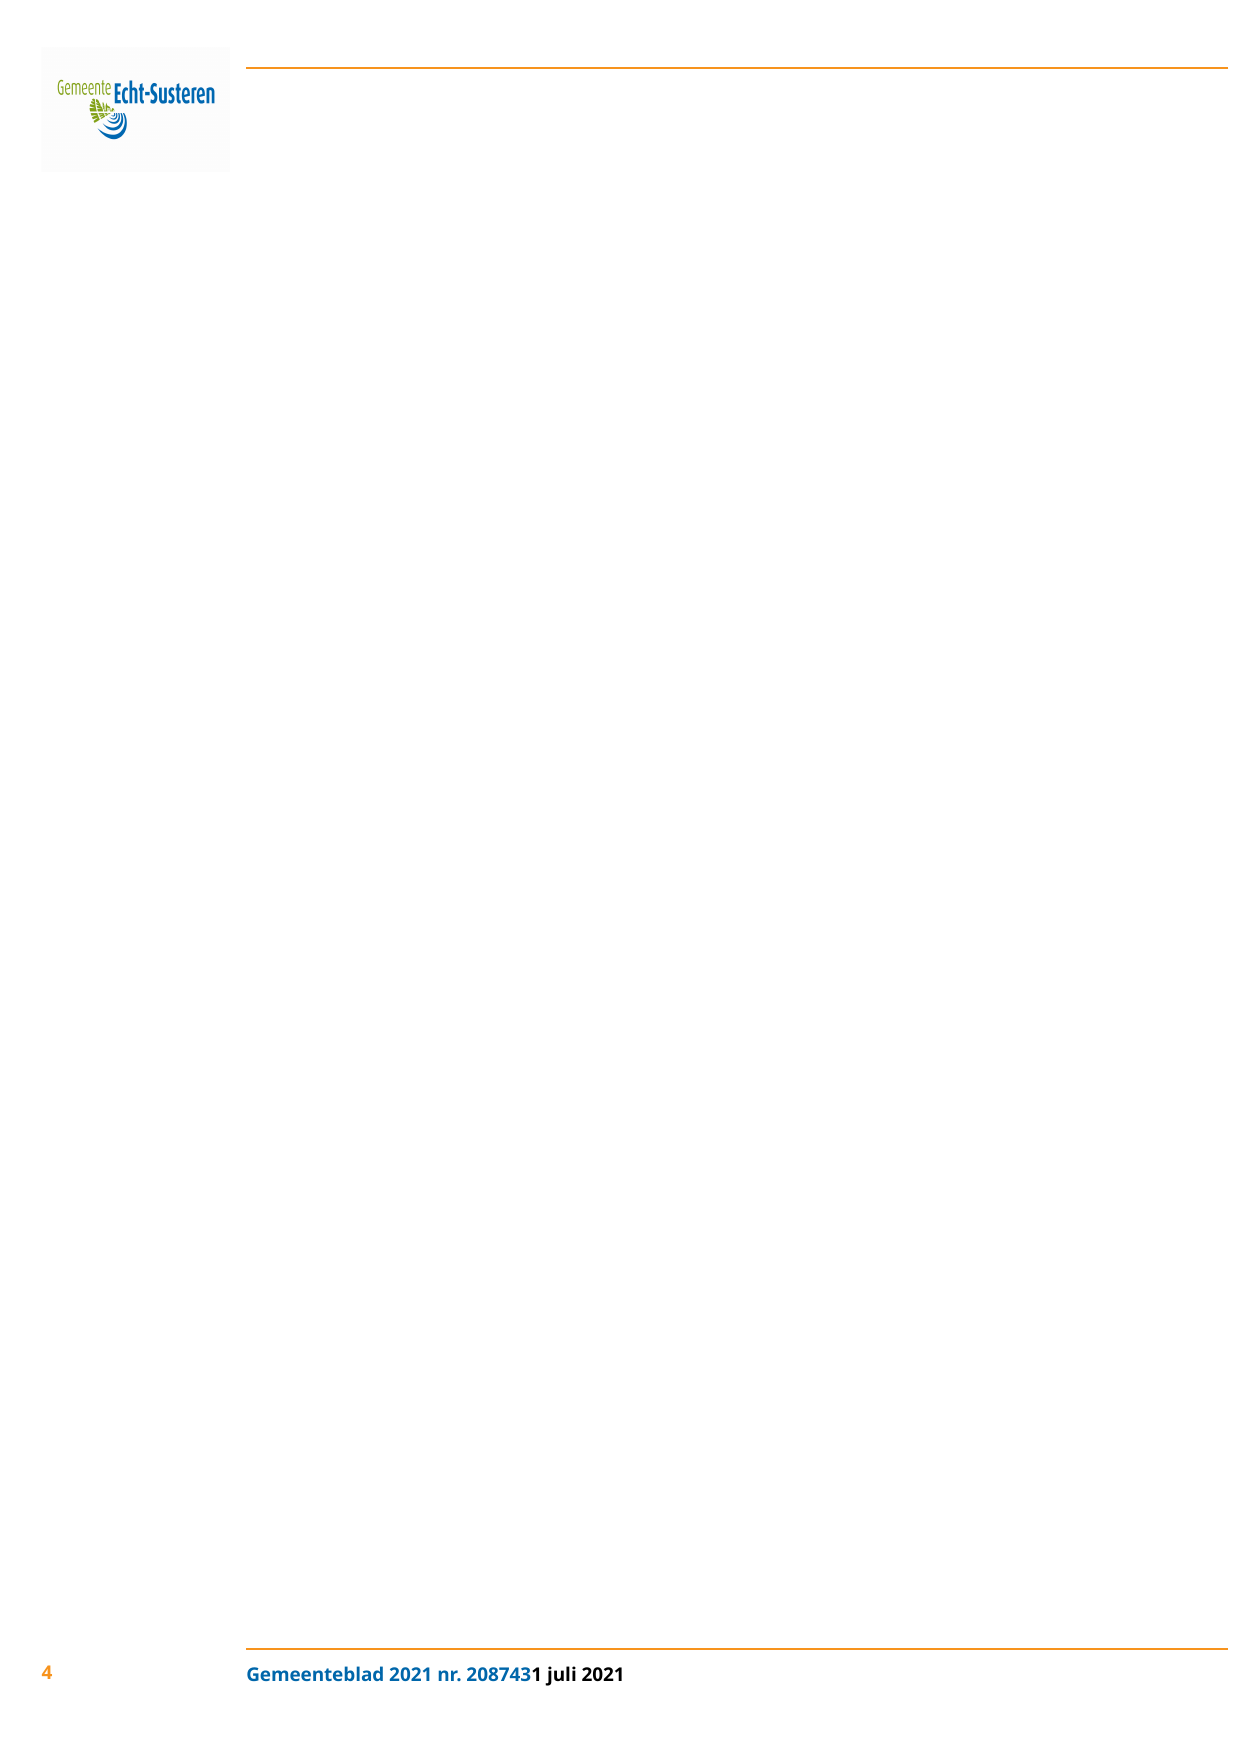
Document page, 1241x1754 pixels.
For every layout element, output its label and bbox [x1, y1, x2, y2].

picture [41, 47, 231, 172]
